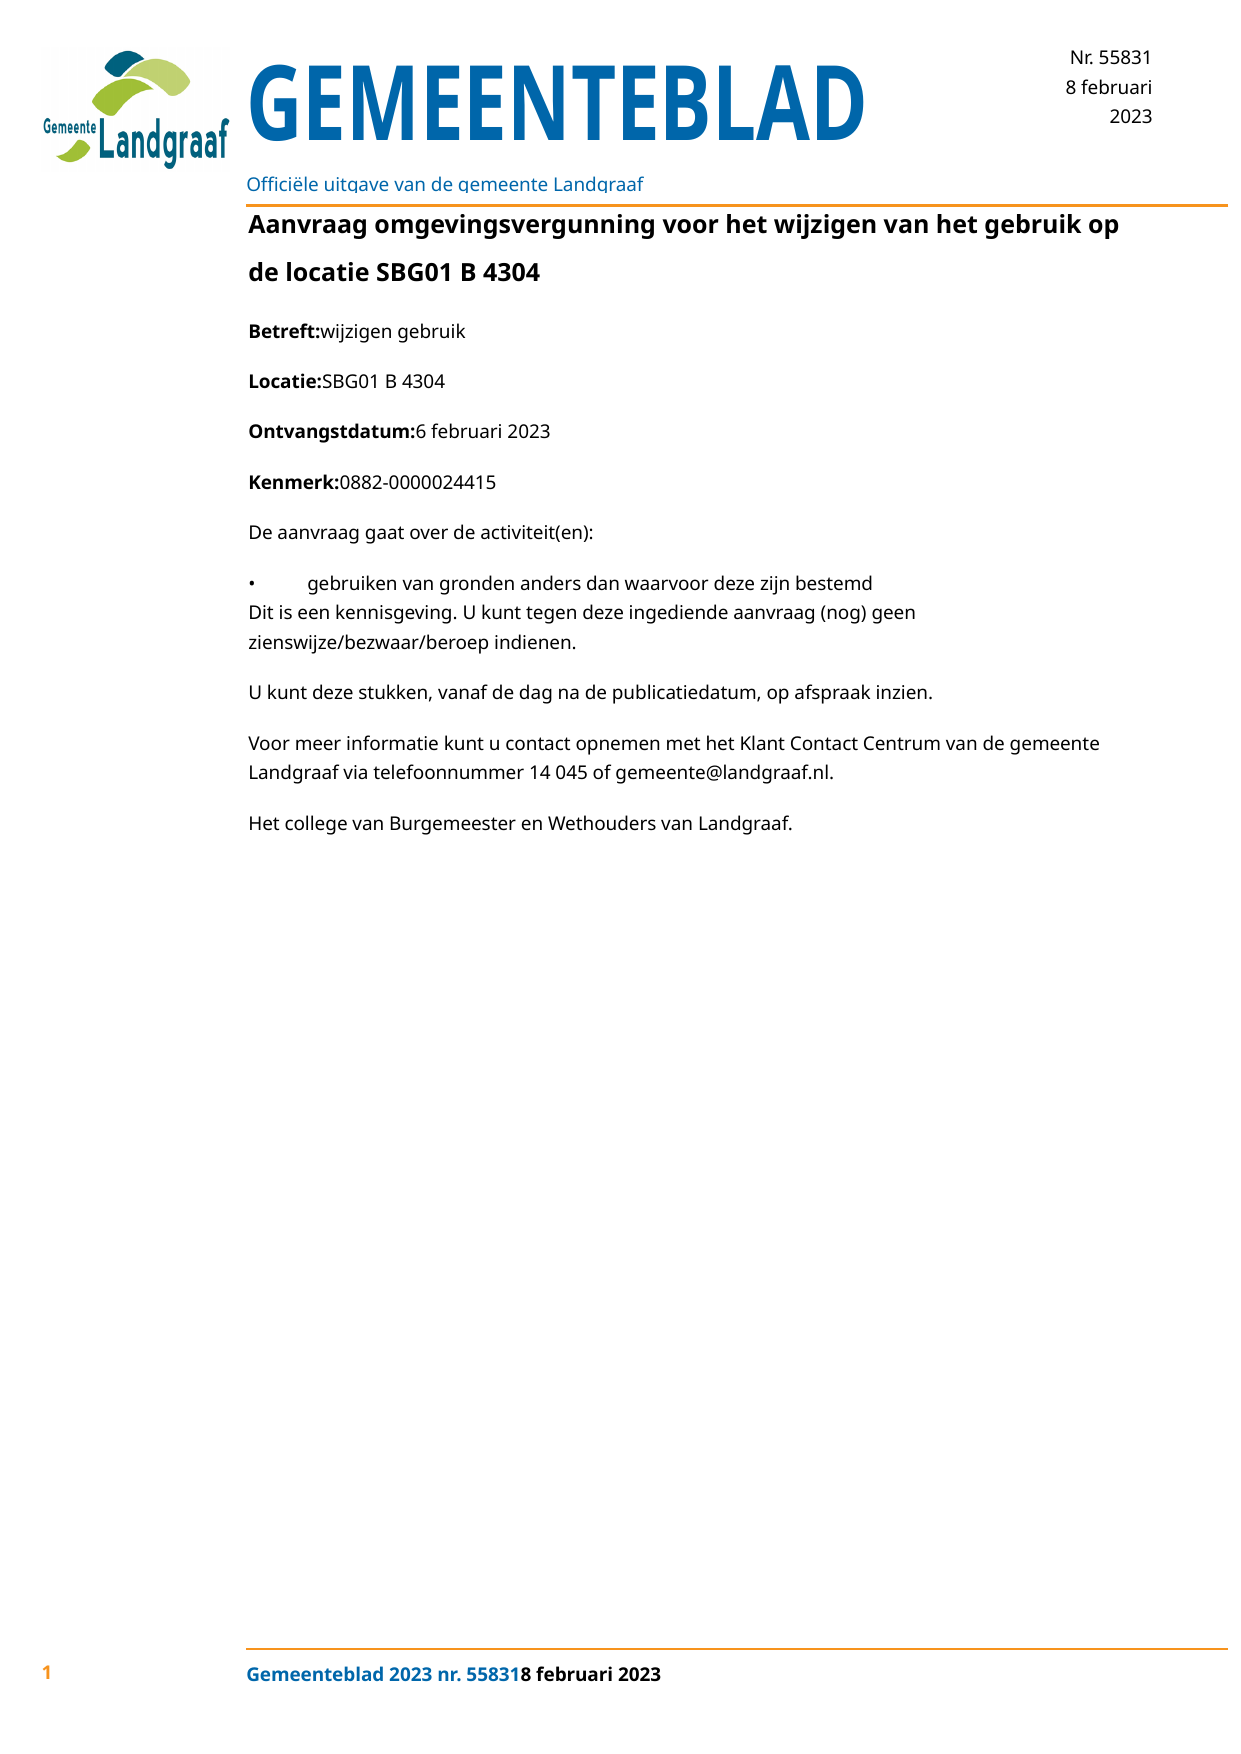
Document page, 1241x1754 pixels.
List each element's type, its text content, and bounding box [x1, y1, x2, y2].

text Kenmerk:0882-0000024415 [248, 469, 1152, 495]
text De aanvraag gaat over de activiteit(en): [248, 519, 1152, 545]
text Betreft:wijzigen gebruik [248, 318, 1152, 344]
text Voor meer informatie kunt u contact opnemen met het Klant Contact Centrum van de gemeente Landgraaf via telefoonnummer 14 045 of gemeente@landgraaf.nl. [248, 730, 1152, 785]
picture [41, 47, 231, 172]
text Aanvraag omgevingsvergunning voor het wijzigen van het gebruik op de locatie SBG01 B 4304 [248, 207, 1152, 288]
text U kunt deze stukken, vanaf de dag na de publicatiedatum, op afspraak inzien. [248, 679, 1152, 705]
text Dit is een kennisgeving. U kunt tegen deze ingediende aanvraag (nog) geen zienswijze/bezwaar/beroep indienen. [248, 599, 1152, 655]
text Locatie:SBG01 B 4304 [248, 368, 1152, 394]
text Ontvangstdatum:6 februari 2023 [248, 419, 1152, 444]
text Het college van Burgemeester en Wethouders van Landgraaf. [248, 810, 1152, 836]
list gebruiken van gronden anders dan waarvoor deze zijn bestemd [248, 570, 1152, 596]
